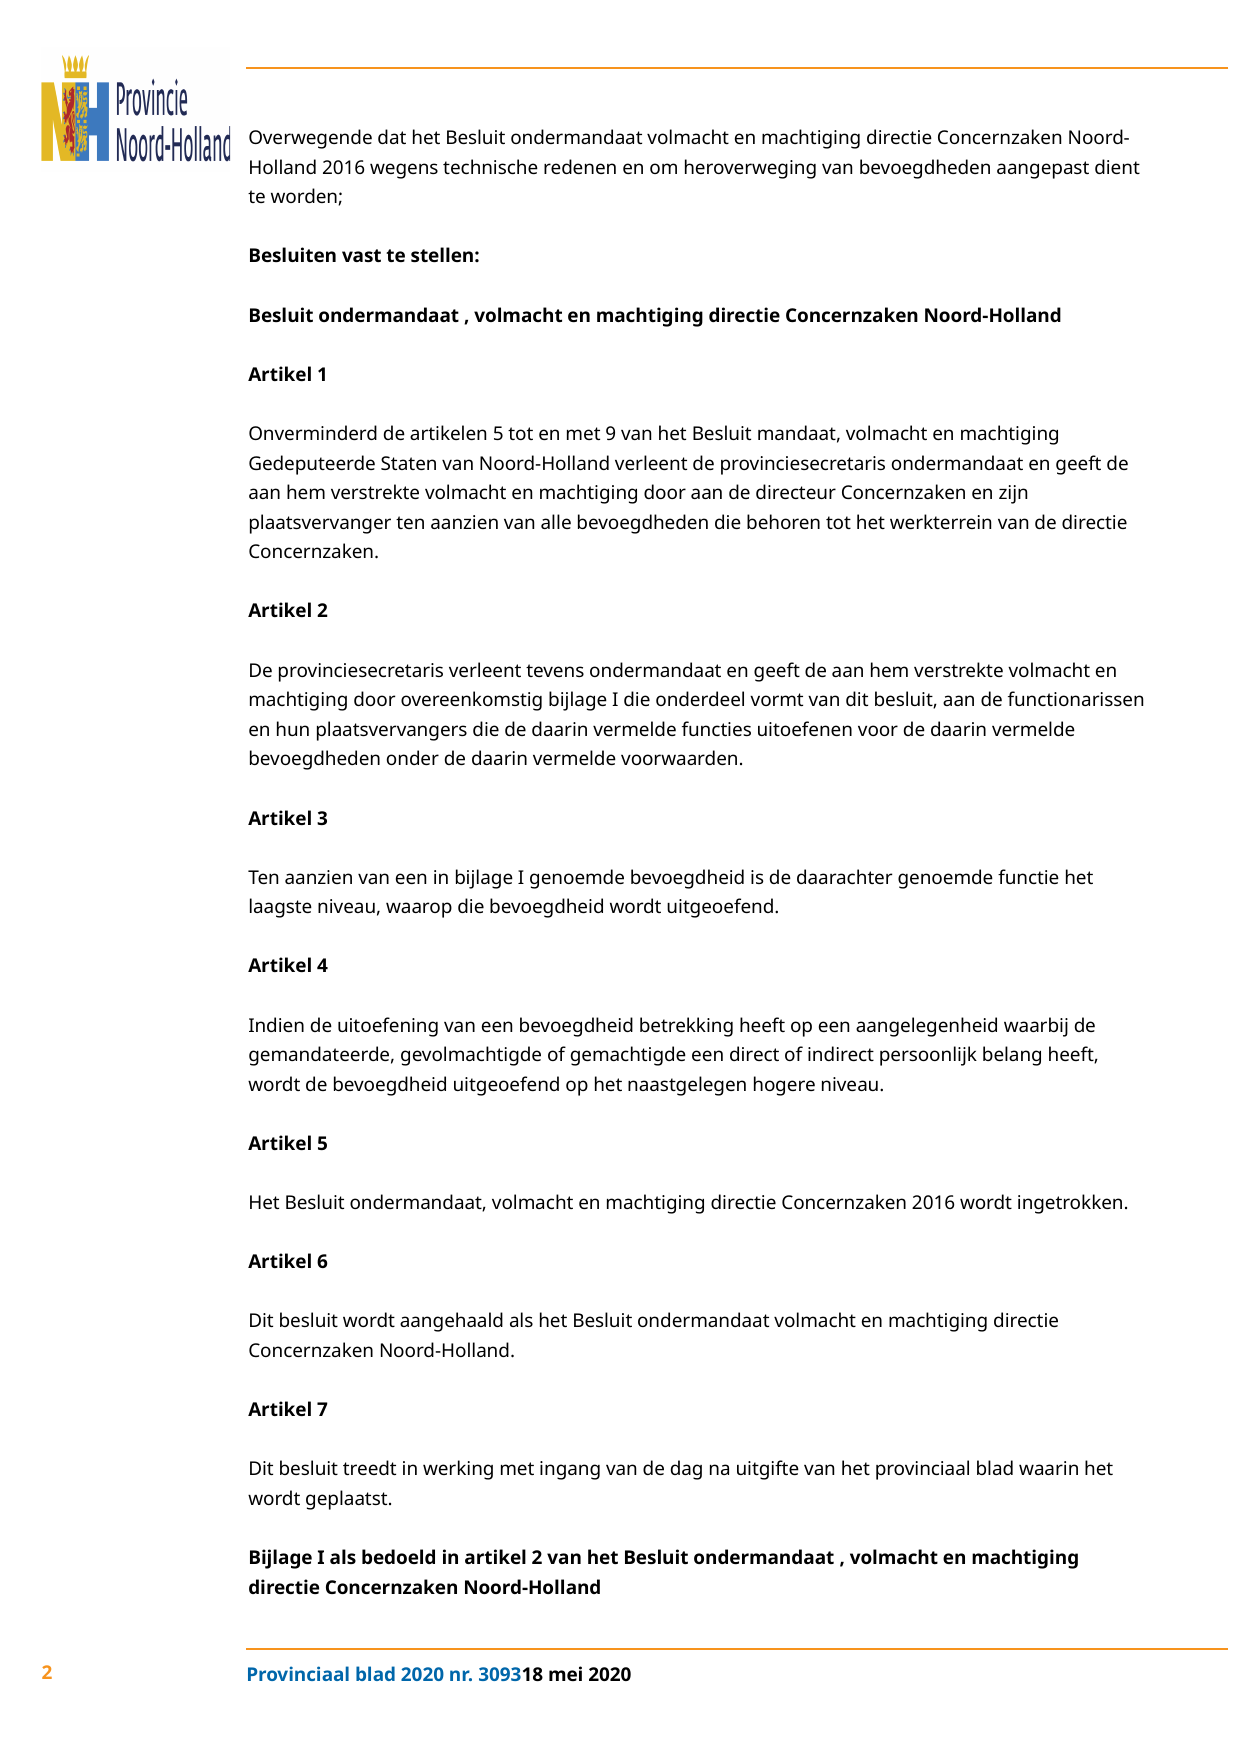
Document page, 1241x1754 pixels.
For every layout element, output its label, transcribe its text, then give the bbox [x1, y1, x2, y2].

text De provinciesecretaris verleent tevens ondermandaat en geeft de aan hem verstrekte volmacht en machtiging door overeenkomstig bijlage I die onderdeel vormt van dit besluit, aan de functionarissen en hun plaatsvervangers die de daarin vermelde functies uitoefenen voor de daarin vermelde bevoegdheden onder de daarin vermelde voorwaarden. [248, 657, 1152, 771]
text Artikel 3 [248, 805, 1152, 831]
text Het Besluit ondermandaat, volmacht en machtiging directie Concernzaken 2016 wordt ingetrokken. [248, 1189, 1152, 1215]
text Artikel 7 [248, 1396, 1152, 1422]
text Overwegende dat het Besluit ondermandaat volmacht en machtiging directie Concernzaken Noord-Holland 2016 wegens technische redenen en om heroverweging van bevoegdheden aangepast dient te worden; [248, 124, 1152, 209]
text Artikel 1 [248, 361, 1152, 387]
text Bijlage I als bedoeld in artikel 2 van het Besluit ondermandaat , volmacht en machtiging directie Concernzaken Noord-Holland [248, 1544, 1152, 1600]
text Artikel 4 [248, 953, 1152, 978]
text Onverminderd de artikelen 5 tot en met 9 van het Besluit mandaat, volmacht en machtiging Gedeputeerde Staten van Noord-Holland verleent de provinciesecretaris ondermandaat en geeft de aan hem verstrekte volmacht en machtiging door aan de directeur Concernzaken en zijn plaatsvervanger ten aanzien van alle bevoegdheden die behoren tot het werkterrein van de directie Concernzaken. [248, 420, 1152, 564]
text Artikel 2 [248, 598, 1152, 623]
text Ten aanzien van een in bijlage I genoemde bevoegdheid is de daarachter genoemde functie het laagste niveau, waarop die bevoegdheid wordt uitgeoefend. [248, 864, 1152, 919]
text Artikel 6 [248, 1248, 1152, 1274]
text Dit besluit wordt aangehaald als het Besluit ondermandaat volmacht en machtiging directie Concernzaken Noord-Holland. [248, 1308, 1152, 1363]
text Artikel 5 [248, 1130, 1152, 1156]
text Besluit ondermandaat , volmacht en machtiging directie Concernzaken Noord-Holland [248, 302, 1152, 328]
text Dit besluit treedt in werking met ingang van de dag na uitgifte van het provinciaal blad waarin het wordt geplaatst. [248, 1456, 1152, 1511]
picture [41, 47, 231, 172]
text Besluiten vast te stellen: [248, 243, 1152, 268]
text Indien de uitoefening van een bevoegdheid betrekking heeft op een aangelegenheid waarbij de gemandateerde, gevolmachtigde of gemachtigde een direct of indirect persoonlijk belang heeft, wordt de bevoegdheid uitgeoefend op het naastgelegen hogere niveau. [248, 1012, 1152, 1097]
